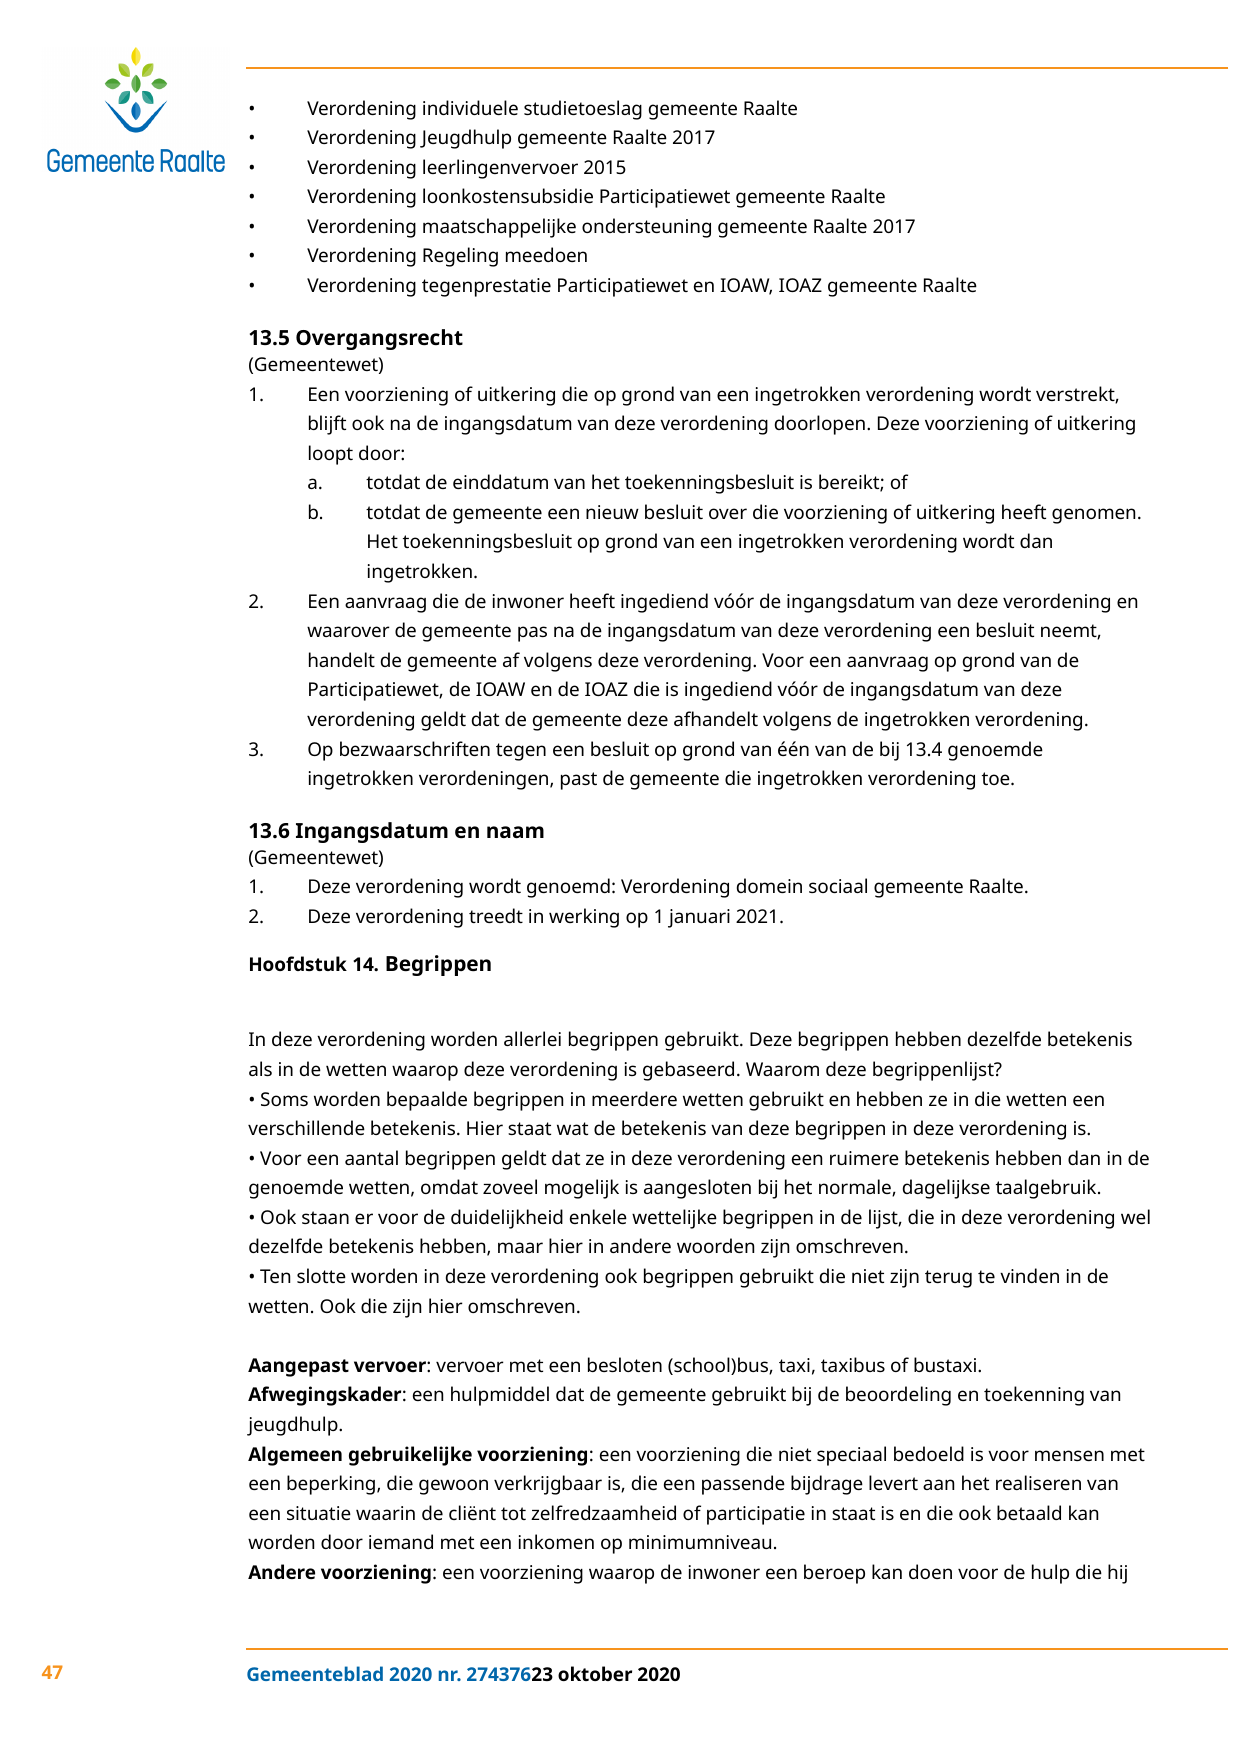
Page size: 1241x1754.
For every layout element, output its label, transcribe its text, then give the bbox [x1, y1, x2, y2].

list Op bezwaarschriften tegen een besluit op grond van één van de bij 13.4 genoemde ingetrokken verordeningen, past de gemeente die ingetrokken verordening toe. [248, 736, 1152, 791]
text • Ook staan er voor de duidelijkheid enkele wettelijke begrippen in de lijst, die in deze verordening wel dezelfde betekenis hebben, maar hier in andere woorden zijn omschreven. [248, 1204, 1152, 1259]
text • Ten slotte worden in deze verordening ook begrippen gebruikt die niet zijn terug te vinden in de wetten. Ook die zijn hier omschreven. [248, 1263, 1152, 1319]
text Aangepast vervoer: vervoer met een besloten (school)bus, taxi, taxibus of bustaxi. [248, 1352, 1152, 1378]
list Verordening Jeugdhulp gemeente Raalte 2017 [248, 124, 1152, 150]
list Verordening Regeling meedoen [248, 243, 1152, 268]
list Verordening loonkostensubsidie Participatiewet gemeente Raalte [248, 183, 1152, 209]
text (Gemeentewet) [248, 844, 1152, 870]
list totdat de einddatum van het toekenningsbesluit is bereikt; of [307, 469, 1152, 495]
list totdat de gemeente een nieuw besluit over die voorziening of uitkering heeft genomen. Het toekenningsbesluit op grond van een ingetrokken verordening wordt dan ingetrokken. [307, 499, 1152, 584]
list Een aanvraag die de inwoner heeft ingediend vóór de ingangsdatum van deze verordening en waarover de gemeente pas na de ingangsdatum van deze verordening een besluit neemt, handelt de gemeente af volgens deze verordening. Voor een aanvraag op grond van de Participatiewet, de IOAW en de IOAZ die is ingediend vóór de ingangsdatum van deze verordening geldt dat de gemeente deze afhandelt volgens de ingetrokken verordening. [248, 588, 1152, 732]
list Deze verordening treedt in werking op 1 januari 2021. [248, 903, 1152, 929]
text Algemeen gebruikelijke voorziening: een voorziening die niet speciaal bedoeld is voor mensen met een beperking, die gewoon verkrijgbaar is, die een passende bijdrage levert aan het realiseren van een situatie waarin de cliënt tot zelfredzaamheid of participatie in staat is en die ook betaald kan worden door iemand met een inkomen op minimumniveau. [248, 1441, 1152, 1555]
text (Gemeentewet) [248, 351, 1152, 377]
picture [41, 47, 231, 172]
list Verordening leerlingenvervoer 2015 [248, 154, 1152, 180]
text • Soms worden bepaalde begrippen in meerdere wetten gebruikt en hebben ze in die wetten een verschillende betekenis. Hier staat wat de betekenis van deze begrippen in deze verordening is. [248, 1086, 1152, 1141]
text • Voor een aantal begrippen geldt dat ze in deze verordening een ruimere betekenis hebben dan in de genoemde wetten, omdat zoveel mogelijk is aangesloten bij het normale, dagelijkse taalgebruik. [248, 1145, 1152, 1200]
list Verordening maatschappelijke ondersteuning gemeente Raalte 2017 [248, 213, 1152, 239]
text 13.6 Ingangsdatum en naam [248, 816, 1152, 844]
list Deze verordening wordt genoemd: Verordening domein sociaal gemeente Raalte. [248, 874, 1152, 899]
list Verordening individuele studietoeslag gemeente Raalte [248, 95, 1152, 121]
list Een voorziening of uitkering die op grond van een ingetrokken verordening wordt verstrekt, blijft ook na de ingangsdatum van deze verordening doorlopen. Deze voorziening of uitkering loopt door: [248, 381, 1152, 466]
text Afwegingskader: een hulpmiddel dat de gemeente gebruikt bij de beoordeling en toekenning van jeugdhulp. [248, 1382, 1152, 1437]
text In deze verordening worden allerlei begrippen gebruikt. Deze begrippen hebben dezelfde betekenis als in de wetten waarop deze verordening is gebaseerd. Waarom deze begrippenlijst? [248, 1027, 1152, 1082]
text 13.5 Overgangsrecht [248, 323, 1152, 351]
text Hoofdstuk 14. Begrippen [248, 949, 1152, 977]
text Andere voorziening: een voorziening waarop de inwoner een beroep kan doen voor de hulp die hij [248, 1559, 1152, 1585]
list Verordening tegenprestatie Participatiewet en IOAW, IOAZ gemeente Raalte [248, 272, 1152, 298]
